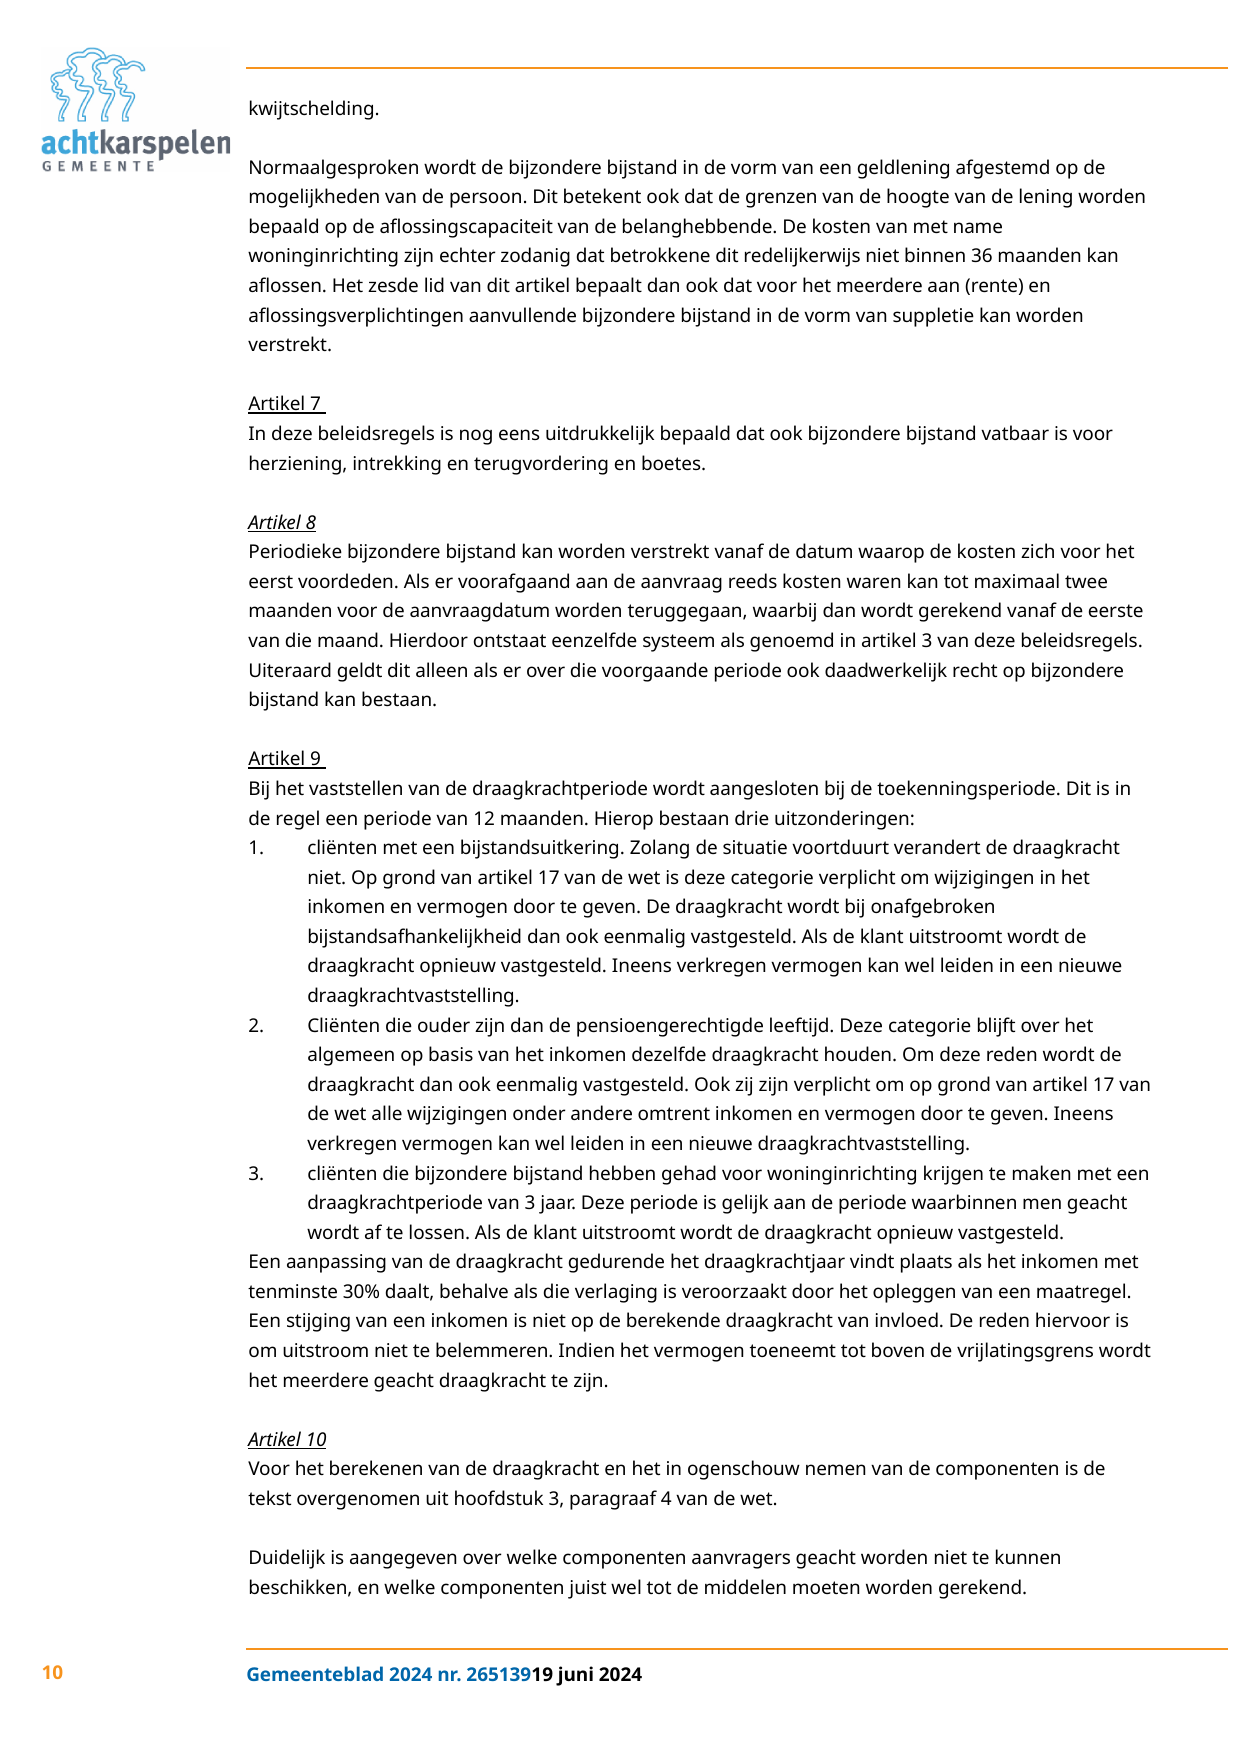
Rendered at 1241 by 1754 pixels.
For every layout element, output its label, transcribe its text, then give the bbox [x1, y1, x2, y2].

text Artikel 8 [248, 509, 1152, 535]
text kwijtschelding. [248, 95, 1152, 121]
text Artikel 9 [248, 746, 1152, 771]
text Artikel 7 [248, 391, 1152, 416]
text Normaalgesproken wordt de bijzondere bijstand in de vorm van een geldlening afgestemd op de mogelijkheden van de persoon. Dit betekent ook dat de grenzen van de hoogte van de lening worden bepaald op de aflossingscapaciteit van de belanghebbende. De kosten van met name woninginrichting zijn echter zodanig dat betrokkene dit redelijkerwijs niet binnen 36 maanden kan aflossen. Het zesde lid van dit artikel bepaalt dan ook dat voor het meerdere aan (rente) en aflossingsverplichtingen aanvullende bijzondere bijstand in de vorm van suppletie kan worden verstrekt. [248, 154, 1152, 357]
text Voor het berekenen van de draagkracht en het in ogenschouw nemen van de componenten is de tekst overgenomen uit hoofdstuk 3, paragraaf 4 van de wet. [248, 1456, 1152, 1511]
text Bij het vaststellen van de draagkrachtperiode wordt aangesloten bij de toekenningsperiode. Dit is in de regel een periode van 12 maanden. Hierop bestaan drie uitzonderingen: [248, 775, 1152, 831]
list cliënten die bijzondere bijstand hebben gehad voor woninginrichting krijgen te maken met een draagkrachtperiode van 3 jaar. Deze periode is gelijk aan de periode waarbinnen men geacht wordt af te lossen. Als de klant uitstroomt wordt de draagkracht opnieuw vastgesteld. [248, 1160, 1152, 1245]
list cliënten met een bijstandsuitkering. Zolang de situatie voortduurt verandert de draagkracht niet. Op grond van artikel 17 van de wet is deze categorie verplicht om wijzigingen in het inkomen en vermogen door te geven. De draagkracht wordt bij onafgebroken bijstandsafhankelijkheid dan ook eenmalig vastgesteld. Als de klant uitstroomt wordt de draagkracht opnieuw vastgesteld. Ineens verkregen vermogen kan wel leiden in een nieuwe draagkrachtvaststelling. [248, 834, 1152, 1008]
text Artikel 10 [248, 1426, 1152, 1452]
text Duidelijk is aangegeven over welke componenten aanvragers geacht worden niet te kunnen beschikken, en welke componenten juist wel tot de middelen moeten worden gerekend. [248, 1544, 1152, 1600]
picture [41, 47, 231, 172]
text Een aanpassing van de draagkracht gedurende het draagkrachtjaar vindt plaats als het inkomen met tenminste 30% daalt, behalve als die verlaging is veroorzaakt door het opleggen van een maatregel. Een stijging van een inkomen is niet op de berekende draagkracht van invloed. De reden hiervoor is om uitstroom niet te belemmeren. Indien het vermogen toeneemt tot boven de vrijlatingsgrens wordt het meerdere geacht draagkracht te zijn. [248, 1248, 1152, 1393]
list Cliënten die ouder zijn dan de pensioengerechtigde leeftijd. Deze categorie blijft over het algemeen op basis van het inkomen dezelfde draagkracht houden. Om deze reden wordt de draagkracht dan ook eenmalig vastgesteld. Ook zij zijn verplicht om op grond van artikel 17 van de wet alle wijzigingen onder andere omtrent inkomen en vermogen door te geven. Ineens verkregen vermogen kan wel leiden in een nieuwe draagkrachtvaststelling. [248, 1012, 1152, 1156]
text Periodieke bijzondere bijstand kan worden verstrekt vanaf de datum waarop de kosten zich voor het eerst voordeden. Als er voorafgaand aan de aanvraag reeds kosten waren kan tot maximaal twee maanden voor de aanvraagdatum worden teruggegaan, waarbij dan wordt gerekend vanaf de eerste van die maand. Hierdoor ontstaat eenzelfde systeem als genoemd in artikel 3 van deze beleidsregels. Uiteraard geldt dit alleen als er over die voorgaande periode ook daadwerkelijk recht op bijzondere bijstand kan bestaan. [248, 538, 1152, 712]
text In deze beleidsregels is nog eens uitdrukkelijk bepaald dat ook bijzondere bijstand vatbaar is voor herziening, intrekking en terugvordering en boetes. [248, 420, 1152, 476]
